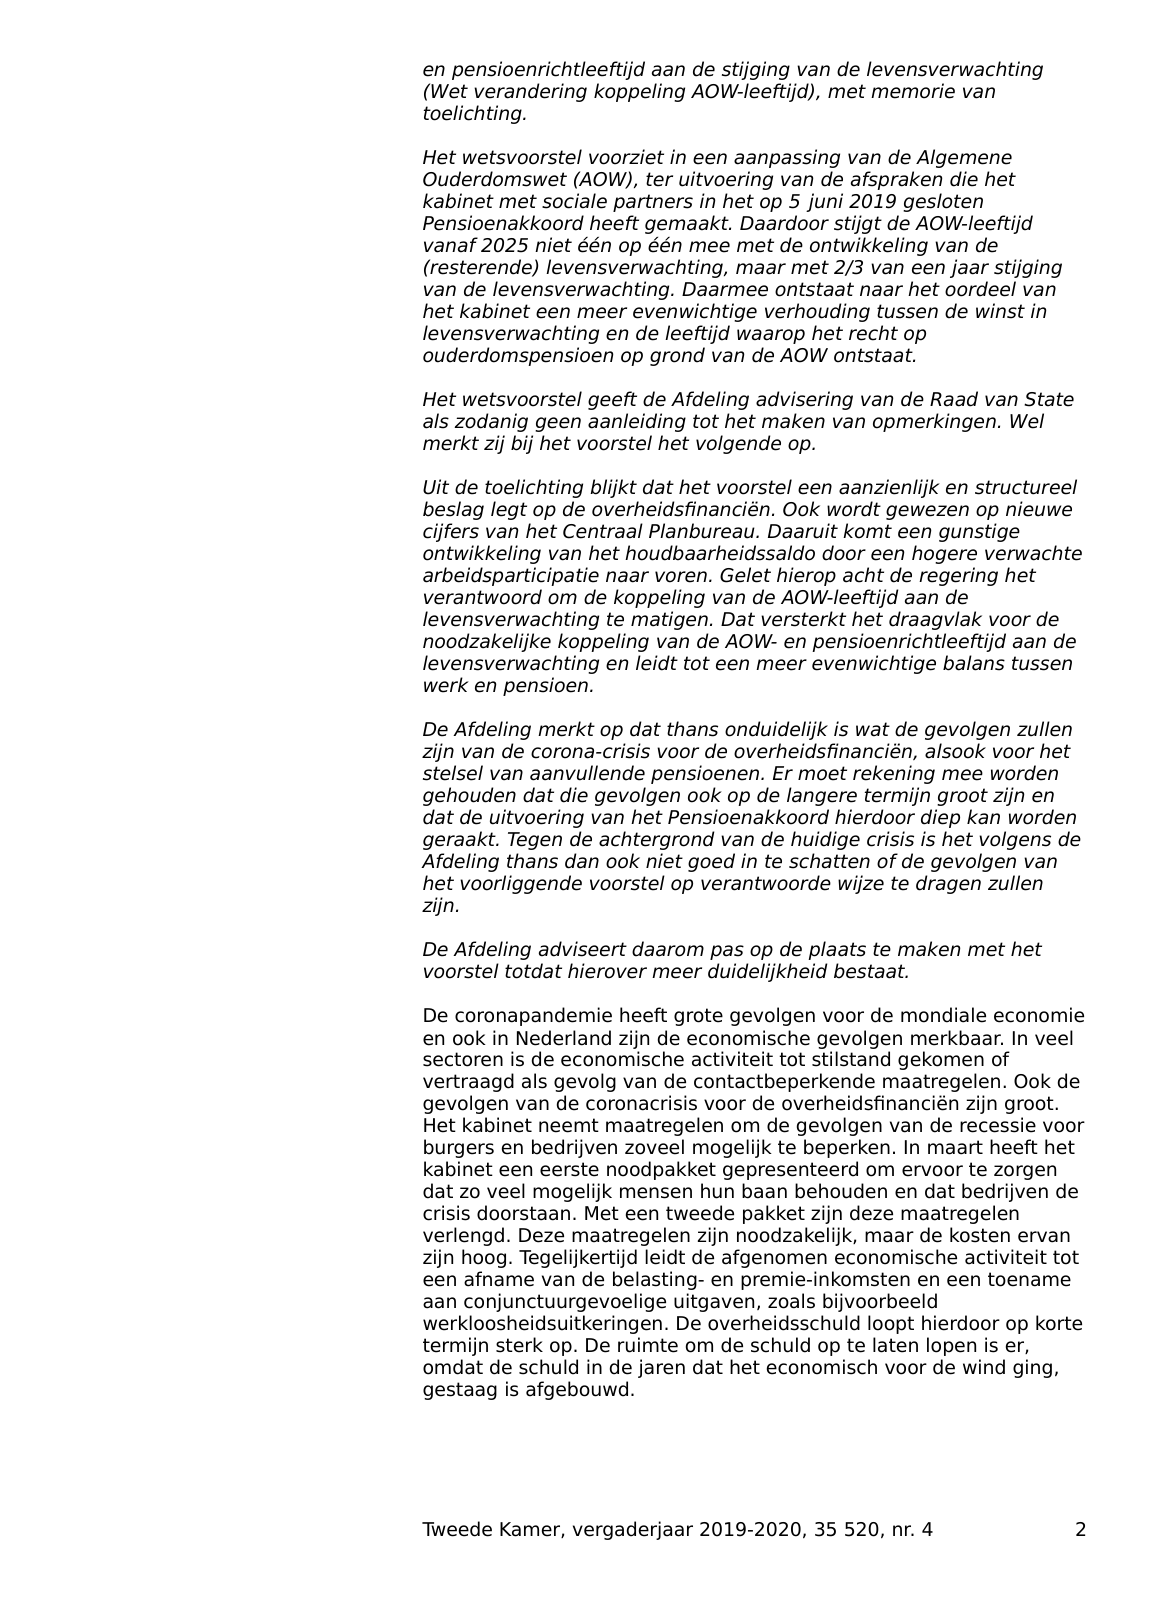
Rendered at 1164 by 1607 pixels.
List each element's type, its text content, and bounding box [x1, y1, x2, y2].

text De Afdeling merkt op dat thans onduidelijk is wat de gevolgen zullen zijn van de corona-crisis voor de overheidsfinanciën, alsook voor het stelsel van aanvullende pensioenen. Er moet rekening mee worden gehouden dat die gevolgen ook op de langere termijn groot zijn en dat de uitvoering van het Pensioenakkoord hierdoor diep kan worden geraakt. Tegen de achtergrond van de huidige crisis is het volgens de Afdeling thans dan ook niet goed in te schatten of de gevolgen van het voorliggende voorstel op verantwoorde wijze te dragen zullen zijn. [422, 719, 1087, 917]
text en pensioenrichtleeftijd aan de stijging van de levensverwachting (Wet verandering koppeling AOW-leeftijd), met memorie van toelichting. [422, 59, 1087, 125]
text De coronapandemie heeft grote gevolgen voor de mondiale economie en ook in Nederland zijn de economische gevolgen merkbaar. In veel sectoren is de economische activiteit tot stilstand gekomen of vertraagd als gevolg van de contactbeperkende maatregelen. Ook de gevolgen van de coronacrisis voor de overheidsfinanciën zijn groot. Het kabinet neemt maatregelen om de gevolgen van de recessie voor burgers en bedrijven zoveel mogelijk te beperken. In maart heeft het kabinet een eerste noodpakket gepresenteerd om ervoor te zorgen dat zo veel mogelijk mensen hun baan behouden en dat bedrijven de crisis doorstaan. Met een tweede pakket zijn deze maatregelen verlengd. Deze maatregelen zijn noodzakelijk, maar de kosten ervan zijn hoog. Tegelijkertijd leidt de afgenomen economische activiteit tot een afname van de belasting- en premie-inkomsten en een toename aan conjunctuurgevoelige uitgaven, zoals bijvoorbeeld werkloosheidsuitkeringen. De overheidsschuld loopt hierdoor op korte termijn sterk op. De ruimte om de schuld op te laten lopen is er, omdat de schuld in de jaren dat het economisch voor de wind ging, gestaag is afgebouwd. [422, 1005, 1087, 1401]
text Het wetsvoorstel geeft de Afdeling advisering van de Raad van State als zodanig geen aanleiding tot het maken van opmerkingen. Wel merkt zij bij het voorstel het volgende op. [422, 389, 1087, 455]
text De Afdeling adviseert daarom pas op de plaats te maken met het voorstel totdat hierover meer duidelijkheid bestaat. [422, 939, 1087, 983]
text Uit de toelichting blijkt dat het voorstel een aanzienlijk en structureel beslag legt op de overheidsfinanciën. Ook wordt gewezen op nieuwe cijfers van het Centraal Planbureau. Daaruit komt een gunstige ontwikkeling van het houdbaarheidssaldo door een hogere verwachte arbeidsparticipatie naar voren. Gelet hierop acht de regering het verantwoord om de koppeling van de AOW-leeftijd aan de levensverwachting te matigen. Dat versterkt het draagvlak voor de noodzakelijke koppeling van de AOW- en pensioenrichtleeftijd aan de levensverwachting en leidt tot een meer evenwichtige balans tussen werk en pensioen. [422, 477, 1087, 697]
text Het wetsvoorstel voorziet in een aanpassing van de Algemene Ouderdomswet (AOW), ter uitvoering van de afspraken die het kabinet met sociale partners in het op 5 juni 2019 gesloten Pensioenakkoord heeft gemaakt. Daardoor stijgt de AOW-leeftijd vanaf 2025 niet één op één mee met de ontwikkeling van de (resterende) levensverwachting, maar met 2/3 van een jaar stijging van de levensverwachting. Daarmee ontstaat naar het oordeel van het kabinet een meer evenwichtige verhouding tussen de winst in levensverwachting en de leeftijd waarop het recht op ouderdomspensioen op grond van de AOW ontstaat. [422, 147, 1087, 367]
